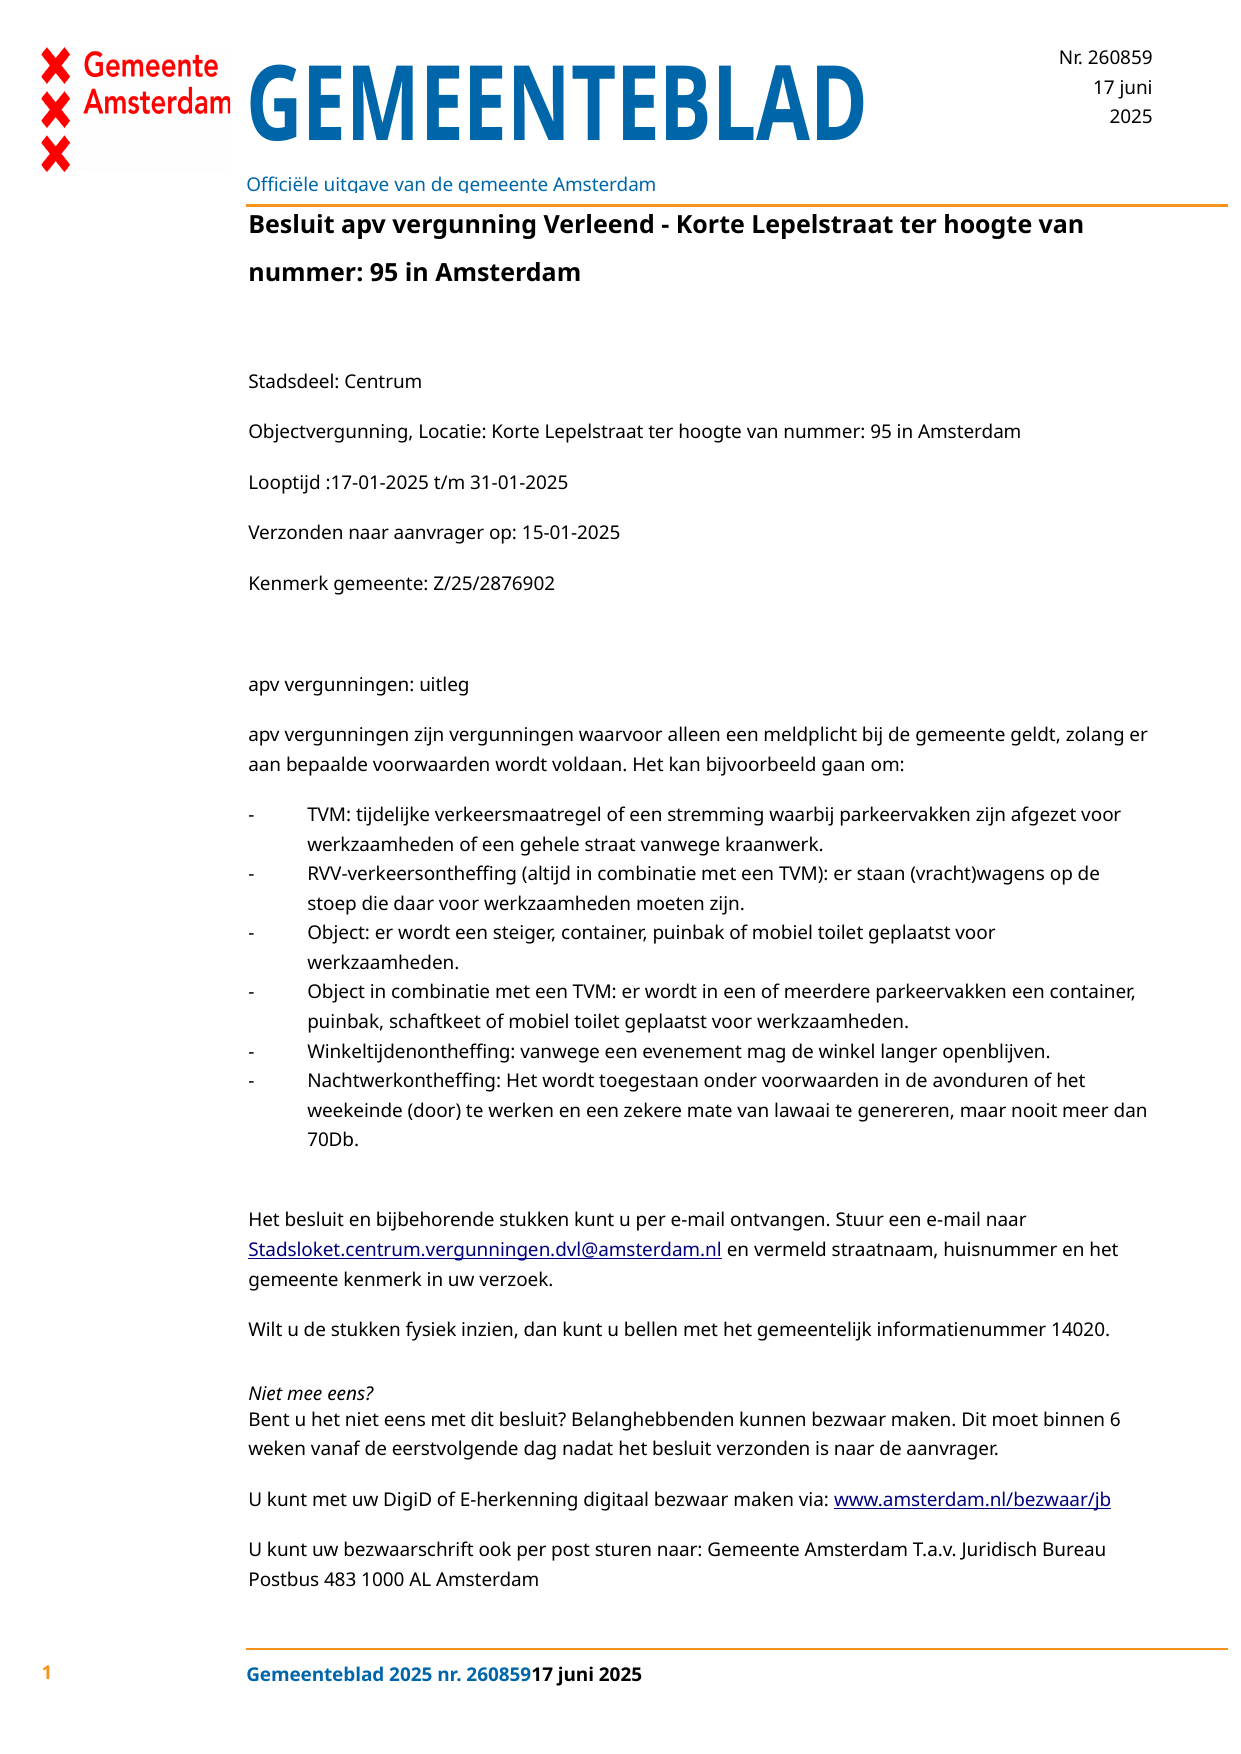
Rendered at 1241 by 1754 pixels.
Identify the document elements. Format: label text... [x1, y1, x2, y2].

text Objectvergunning, Locatie: Korte Lepelstraat ter hoogte van nummer: 95 in Amsterdam [248, 419, 1152, 444]
text Bent u het niet eens met dit besluit? Belanghebbenden kunnen bezwaar maken. Dit moet binnen 6 weken vanaf de eerstvolgende dag nadat het besluit verzonden is naar de aanvrager. [248, 1406, 1152, 1461]
text apv vergunningen zijn vergunningen waarvoor alleen een meldplicht bij de gemeente geldt, zolang er aan bepaalde voorwaarden wordt voldaan. Het kan bijvoorbeeld gaan om: [248, 721, 1152, 777]
text Verzonden naar aanvrager op: 15-01-2025 [248, 519, 1152, 545]
list TVM: tijdelijke verkeersmaatregel of een stremming waarbij parkeervakken zijn afgezet voor werkzaamheden of een gehele straat vanwege kraanwerk. [248, 801, 1152, 857]
list Winkeltijdenontheffing: vanwege een evenement mag de winkel langer openblijven. [248, 1038, 1152, 1064]
text Het besluit en bijbehorende stukken kunt u per e-mail ontvangen. Stuur een e-mail naar Stadsloket.centrum.vergunningen.dvl@amsterdam.nl en vermeld straatnaam, huisnummer en het gemeente kenmerk in uw verzoek. [248, 1207, 1152, 1292]
text U kunt met uw DigiD of E-herkenning digitaal bezwaar maken via: www.amsterdam.nl/bezwaar/jb [248, 1486, 1152, 1512]
text apv vergunningen: uitleg [248, 671, 1152, 697]
picture [41, 47, 231, 172]
text Looptijd :17-01-2025 t/m 31-01-2025 [248, 469, 1152, 495]
text Besluit apv vergunning Verleend - Korte Lepelstraat ter hoogte van nummer: 95 in Amsterdam [248, 207, 1152, 288]
text Kenmerk gemeente: Z/25/2876902 [248, 570, 1152, 596]
text Niet mee eens? [248, 1380, 1152, 1406]
text Wilt u de stukken fysiek inzien, dan kunt u bellen met het gemeentelijk informatienummer 14020. [248, 1316, 1152, 1342]
list Object: er wordt een steiger, container, puinbak of mobiel toilet geplaatst voor werkzaamheden. [248, 919, 1152, 975]
list RVV-verkeersontheffing (altijd in combinatie met een TVM): er staan (vracht)wagens op de stoep die daar voor werkzaamheden moeten zijn. [248, 860, 1152, 916]
list Object in combinatie met een TVM: er wordt in een of meerdere parkeervakken een container, puinbak, schaftkeet of mobiel toilet geplaatst voor werkzaamheden. [248, 979, 1152, 1034]
text U kunt uw bezwaarschrift ook per post sturen naar: Gemeente Amsterdam T.a.v. Juridisch Bureau Postbus 483 1000 AL Amsterdam [248, 1536, 1152, 1592]
text Stadsdeel: Centrum [248, 368, 1152, 394]
list Nachtwerkontheffing: Het wordt toegestaan onder voorwaarden in de avonduren of het weekeinde (door) te werken en een zekere mate van lawaai te genereren, maar nooit meer dan 70Db. [248, 1067, 1152, 1152]
